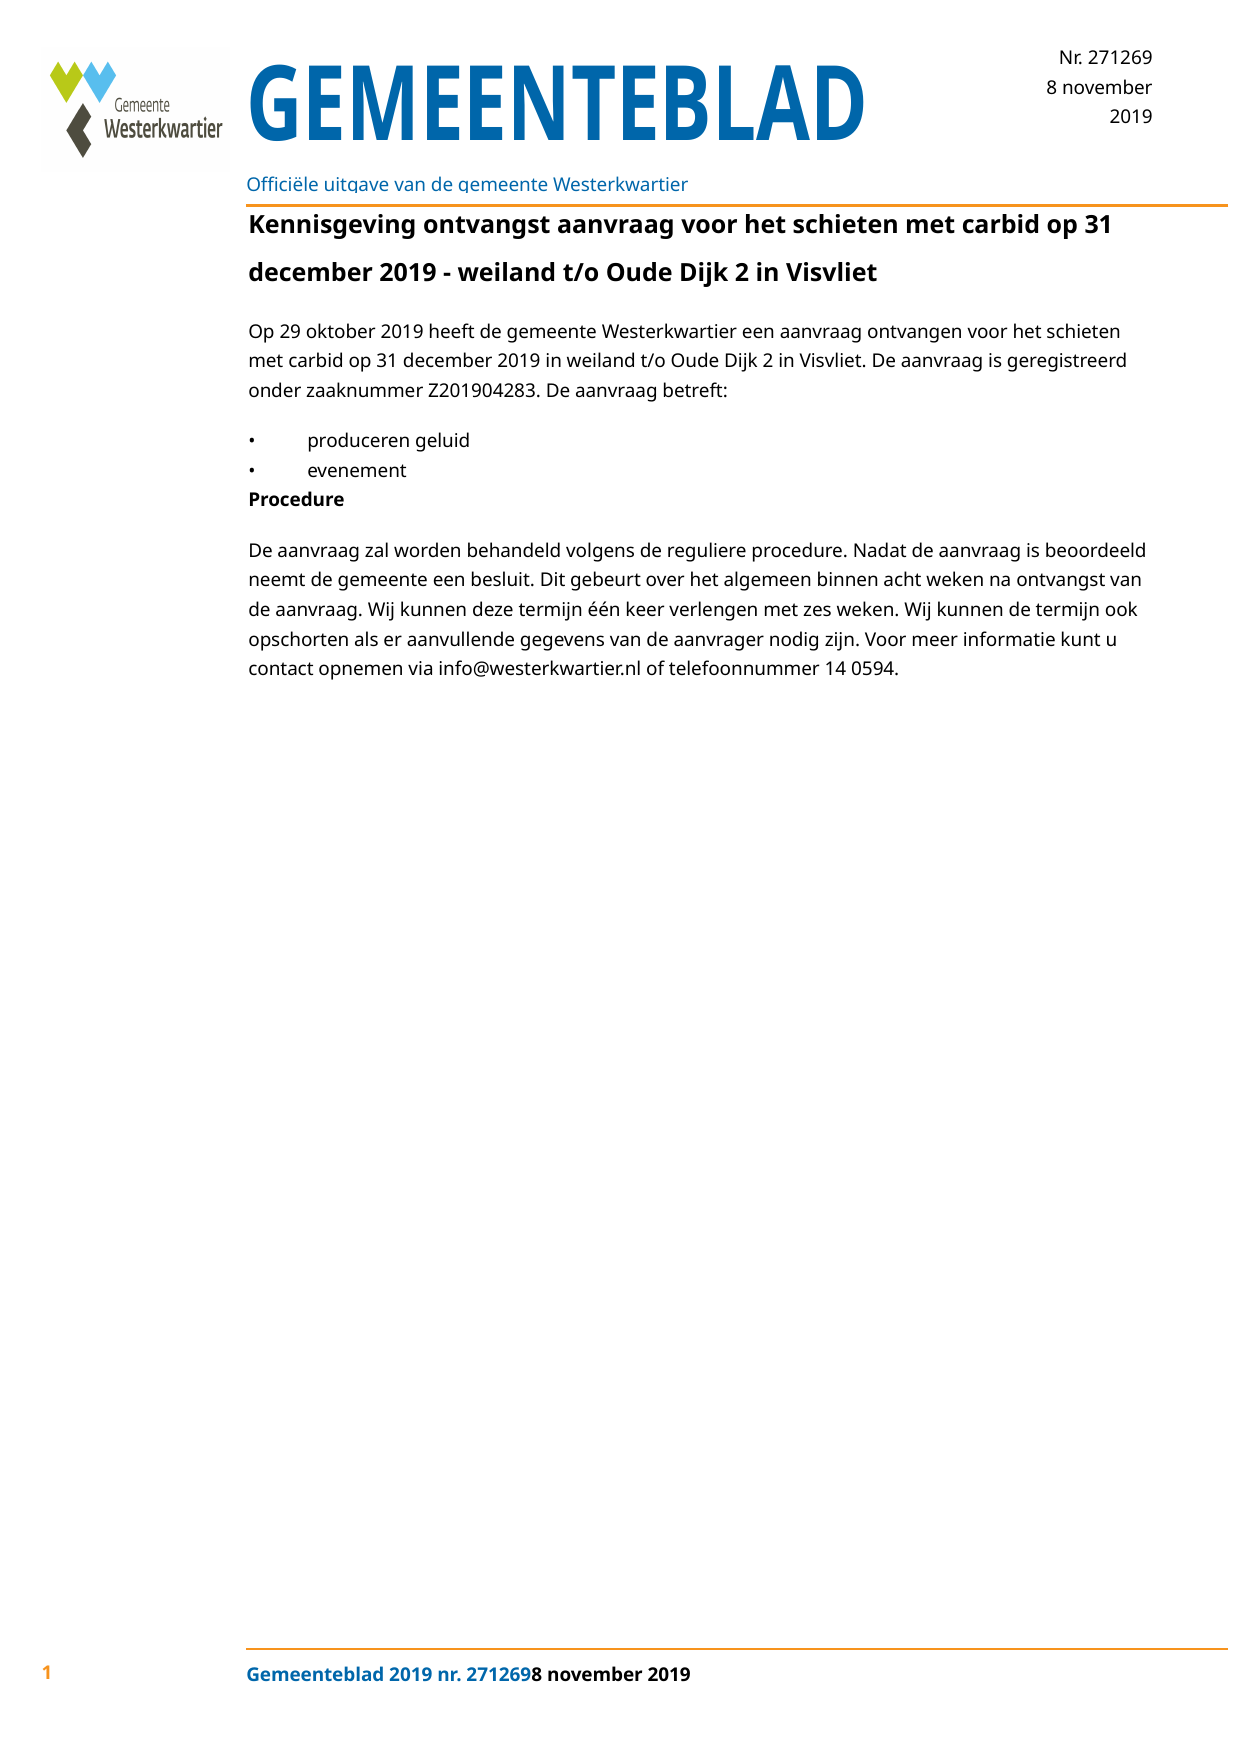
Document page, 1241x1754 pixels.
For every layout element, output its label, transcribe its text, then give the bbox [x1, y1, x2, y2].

text Kennisgeving ontvangst aanvraag voor het schieten met carbid op 31 december 2019 - weiland t/o Oude Dijk 2 in Visvliet [248, 207, 1152, 288]
text Op 29 oktober 2019 heeft de gemeente Westerkwartier een aanvraag ontvangen voor het schieten met carbid op 31 december 2019 in weiland t/o Oude Dijk 2 in Visvliet. De aanvraag is geregistreerd onder zaaknummer Z201904283. De aanvraag betreft: [248, 318, 1152, 403]
text Procedure [248, 487, 1152, 512]
picture [41, 47, 231, 172]
list evenement [248, 457, 1152, 483]
list produceren geluid [248, 427, 1152, 453]
text De aanvraag zal worden behandeld volgens de reguliere procedure. Nadat de aanvraag is beoordeeld neemt de gemeente een besluit. Dit gebeurt over het algemeen binnen acht weken na ontvangst van de aanvraag. Wij kunnen deze termijn één keer verlengen met zes weken. Wij kunnen de termijn ook opschorten als er aanvullende gegevens van de aanvrager nodig zijn. Voor meer informatie kunt u contact opnemen via info@westerkwartier.nl of telefoonnummer 14 0594. [248, 537, 1152, 681]
